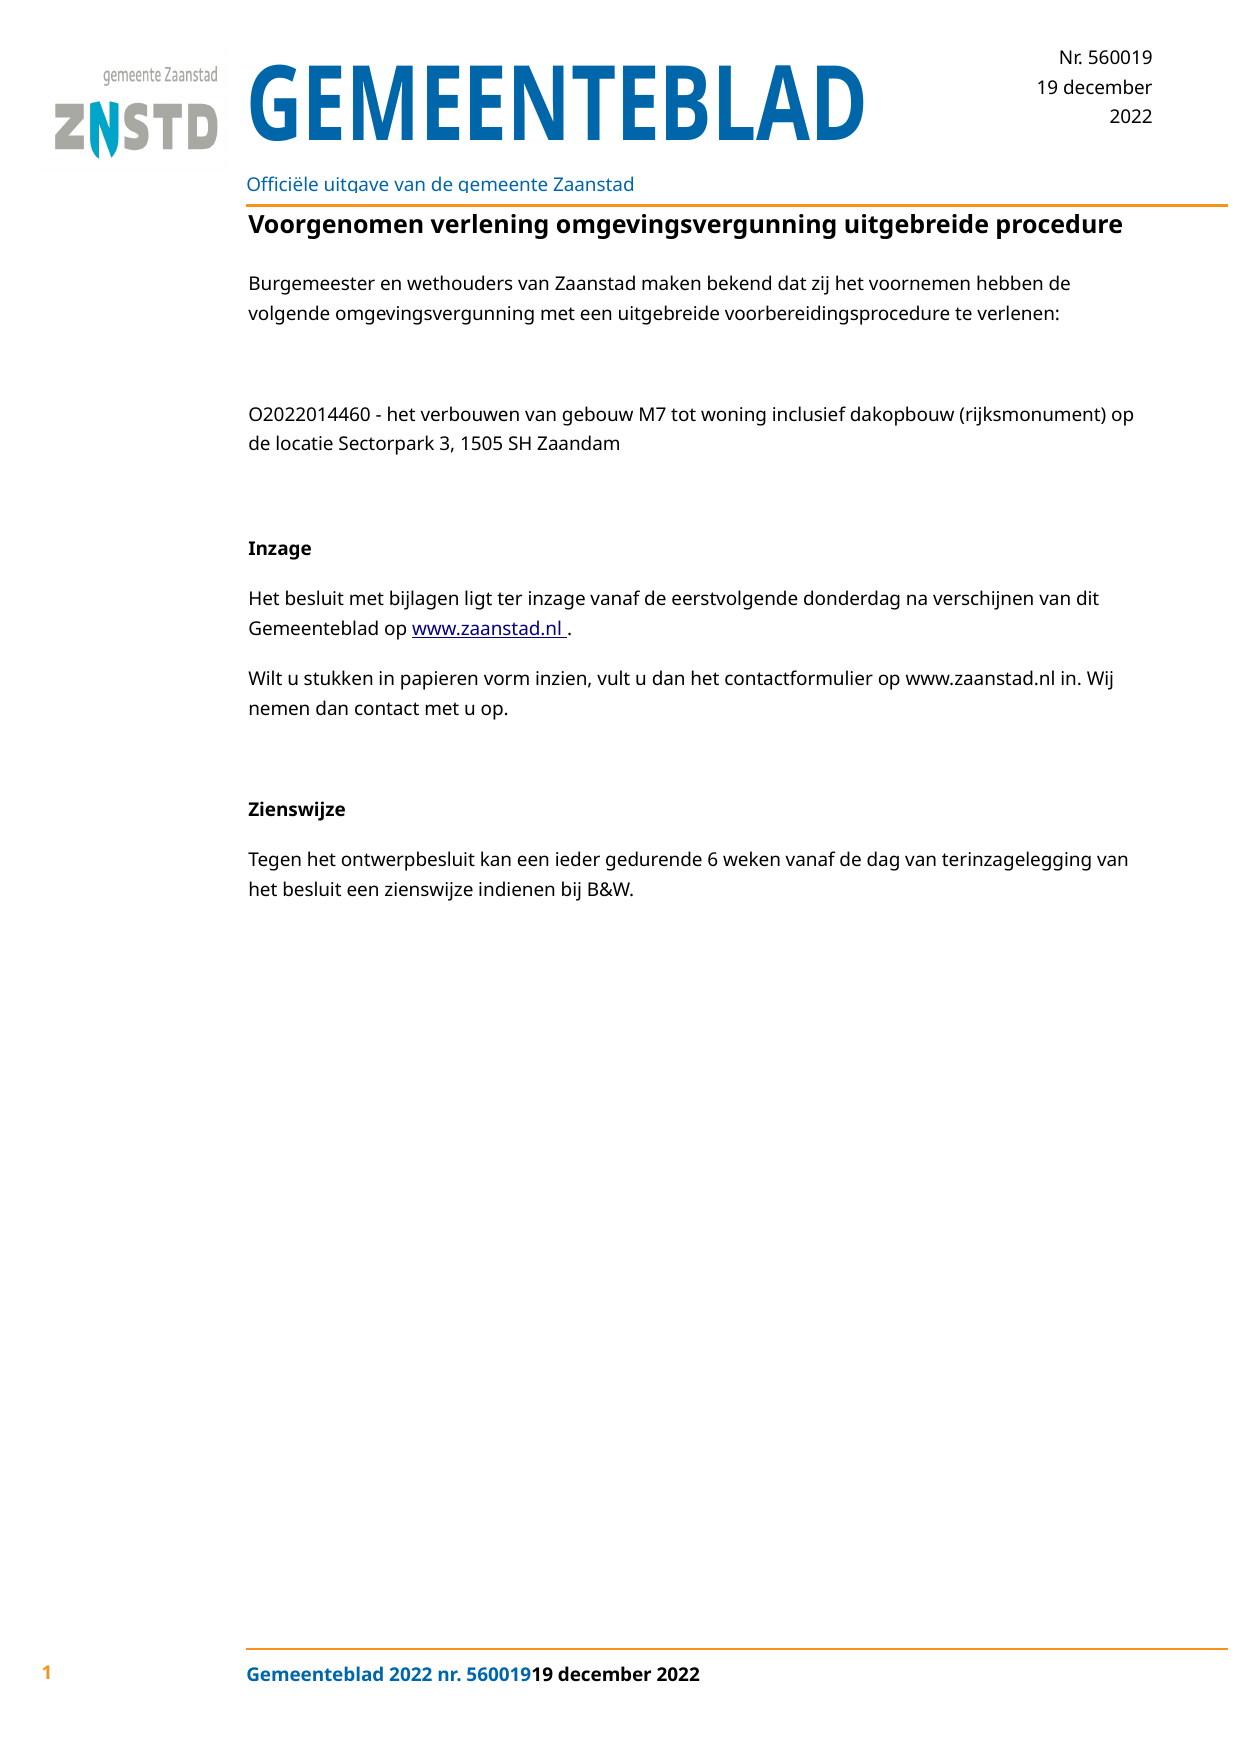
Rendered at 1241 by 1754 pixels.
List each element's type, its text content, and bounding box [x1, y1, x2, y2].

text O2022014460 - het verbouwen van gebouw M7 tot woning inclusief dakopbouw (rijksmonument) op de locatie Sectorpark 3, 1505 SH Zaandam [248, 401, 1152, 456]
text Burgemeester en wethouders van Zaanstad maken bekend dat zij het voornemen hebben de volgende omgevingsvergunning met een uitgebreide voorbereidingsprocedure te verlenen: [248, 270, 1152, 326]
text Het besluit met bijlagen ligt ter inzage vanaf de eerstvolgende donderdag na verschijnen van dit Gemeenteblad op www.zaanstad.nl . [248, 586, 1152, 641]
text Zienswijze [248, 796, 1152, 822]
text ﻿ [248, 481, 1152, 510]
text Voorgenomen verlening omgevingsvergunning uitgebreide procedure [248, 207, 1152, 241]
text Tegen het ontwerpbesluit kan een ieder gedurende 6 weken vanaf de dag van terinzagelegging van het besluit een zienswijze indienen bij B&W. [248, 846, 1152, 902]
picture [41, 47, 231, 172]
text Inzage [248, 535, 1152, 561]
text Wilt u stukken in papieren vorm inzien, vult u dan het contactformulier op www.zaanstad.nl in. Wij nemen dan contact met u op. [248, 666, 1152, 721]
